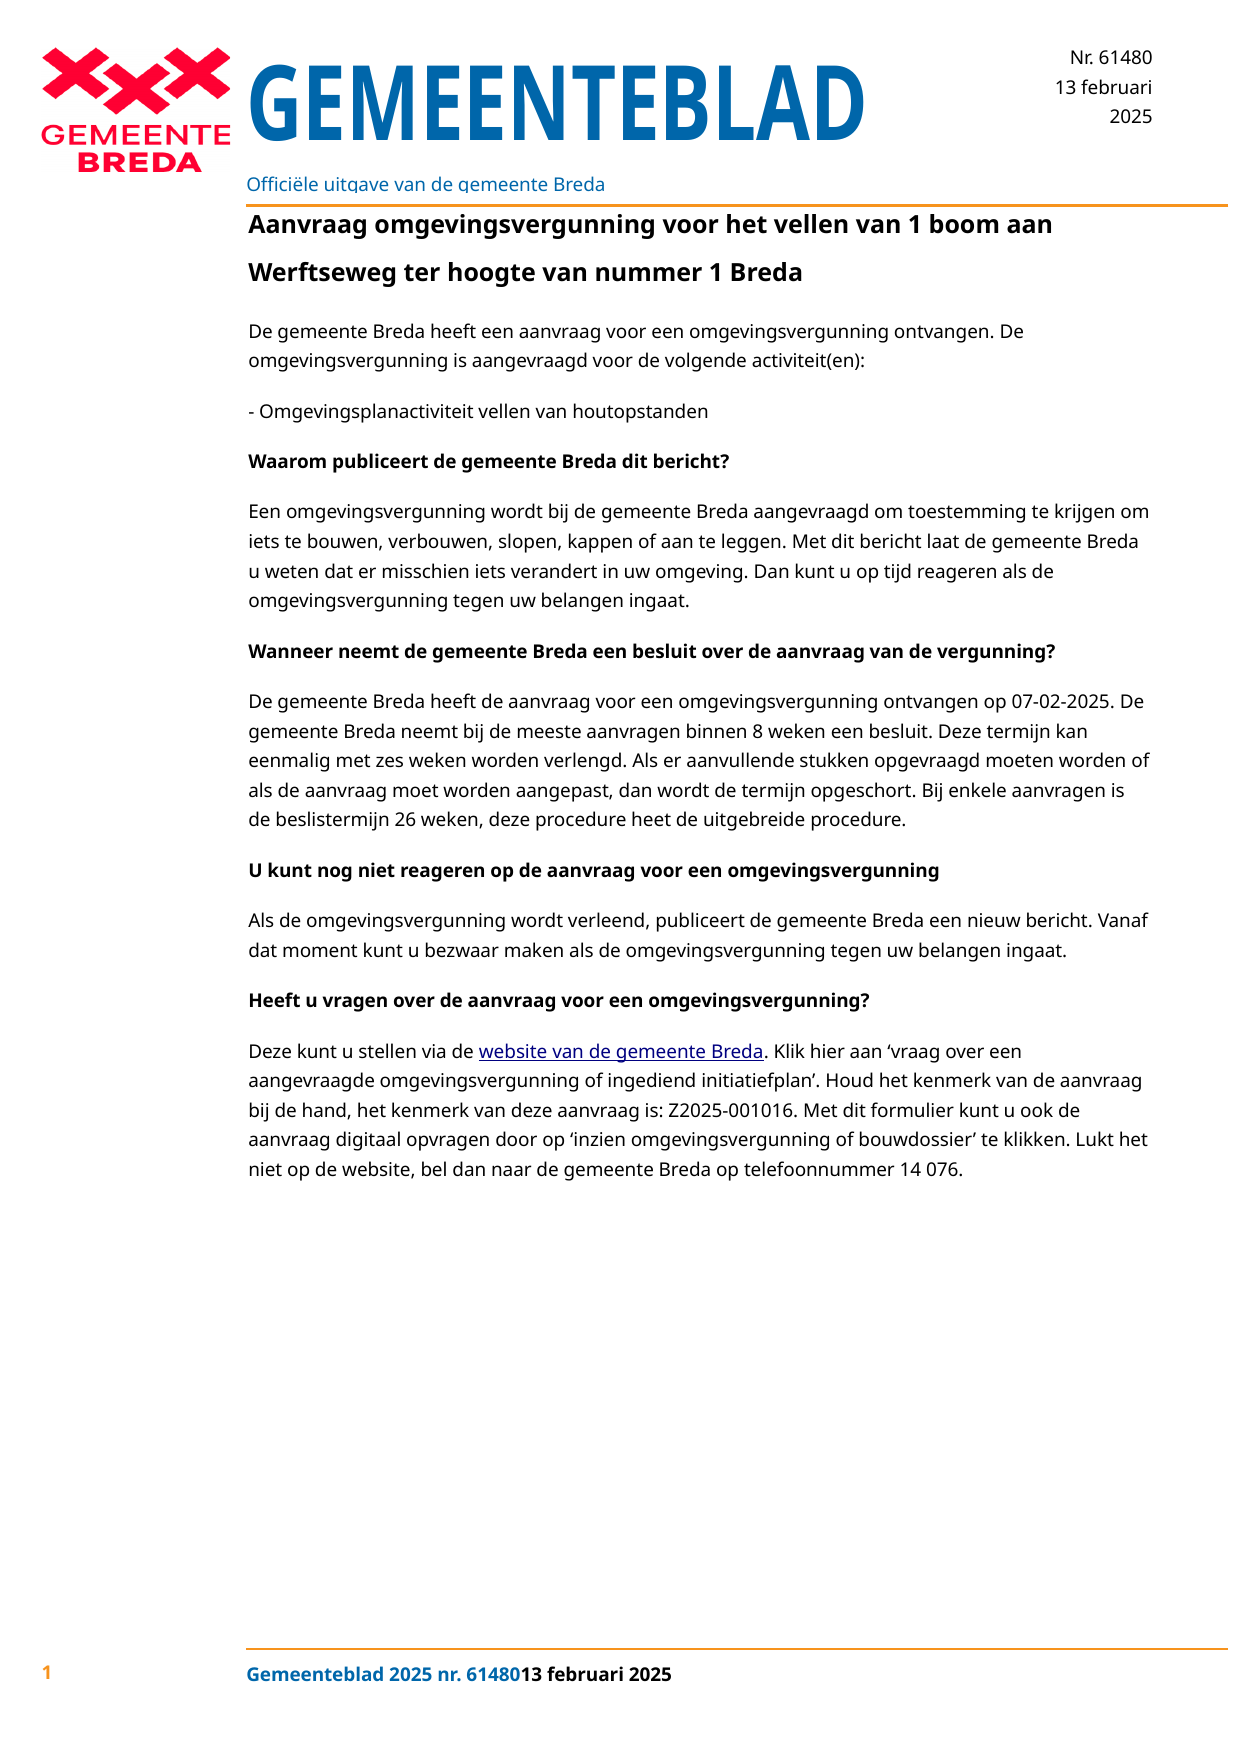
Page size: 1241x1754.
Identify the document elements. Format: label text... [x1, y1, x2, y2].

text Een omgevingsvergunning wordt bij de gemeente Breda aangevraagd om toestemming te krijgen om iets te bouwen, verbouwen, slopen, kappen of aan te leggen. Met dit bericht laat de gemeente Breda u weten dat er misschien iets verandert in uw omgeving. Dan kunt u op tijd reageren als de omgevingsvergunning tegen uw belangen ingaat. [248, 499, 1152, 613]
text Aanvraag omgevingsvergunning voor het vellen van 1 boom aan Werftseweg ter hoogte van nummer 1 Breda [248, 207, 1152, 288]
text Heeft u vragen over de aanvraag voor een omgevingsvergunning? [248, 987, 1152, 1013]
text De gemeente Breda heeft de aanvraag voor een omgevingsvergunning ontvangen op 07-02-2025. De gemeente Breda neemt bij de meeste aanvragen binnen 8 weken een besluit. Deze termijn kan eenmalig met zes weken worden verlengd. Als er aanvullende stukken opgevraagd moeten worden of als de aanvraag moet worden aangepast, dan wordt de termijn opgeschort. Bij enkele aanvragen is de beslistermijn 26 weken, deze procedure heet de uitgebreide procedure. [248, 688, 1152, 832]
text Als de omgevingsvergunning wordt verleend, publiceert de gemeente Breda een nieuw bericht. Vanaf dat moment kunt u bezwaar maken als de omgevingsvergunning tegen uw belangen ingaat. [248, 907, 1152, 963]
text De gemeente Breda heeft een aanvraag voor een omgevingsvergunning ontvangen. De omgevingsvergunning is aangevraagd voor de volgende activiteit(en): [248, 318, 1152, 373]
picture [41, 47, 231, 172]
text Deze kunt u stellen via de website van de gemeente Breda. Klik hier aan ‘vraag over een aangevraagde omgevingsvergunning of ingediend initiatiefplan’. Houd het kenmerk van de aanvraag bij de hand, het kenmerk van deze aanvraag is: Z2025-001016. Met dit formulier kunt u ook de aanvraag digitaal opvragen door op ‘inzien omgevingsvergunning of bouwdossier’ te klikken. Lukt het niet op de website, bel dan naar de gemeente Breda op telefoonnummer 14 076. [248, 1038, 1152, 1182]
text - Omgevingsplanactiviteit vellen van houtopstanden [248, 398, 1152, 424]
text Wanneer neemt de gemeente Breda een besluit over de aanvraag van de vergunning? [248, 638, 1152, 664]
text U kunt nog niet reageren op de aanvraag voor een omgevingsvergunning [248, 857, 1152, 883]
text Waarom publiceert de gemeente Breda dit bericht? [248, 448, 1152, 474]
